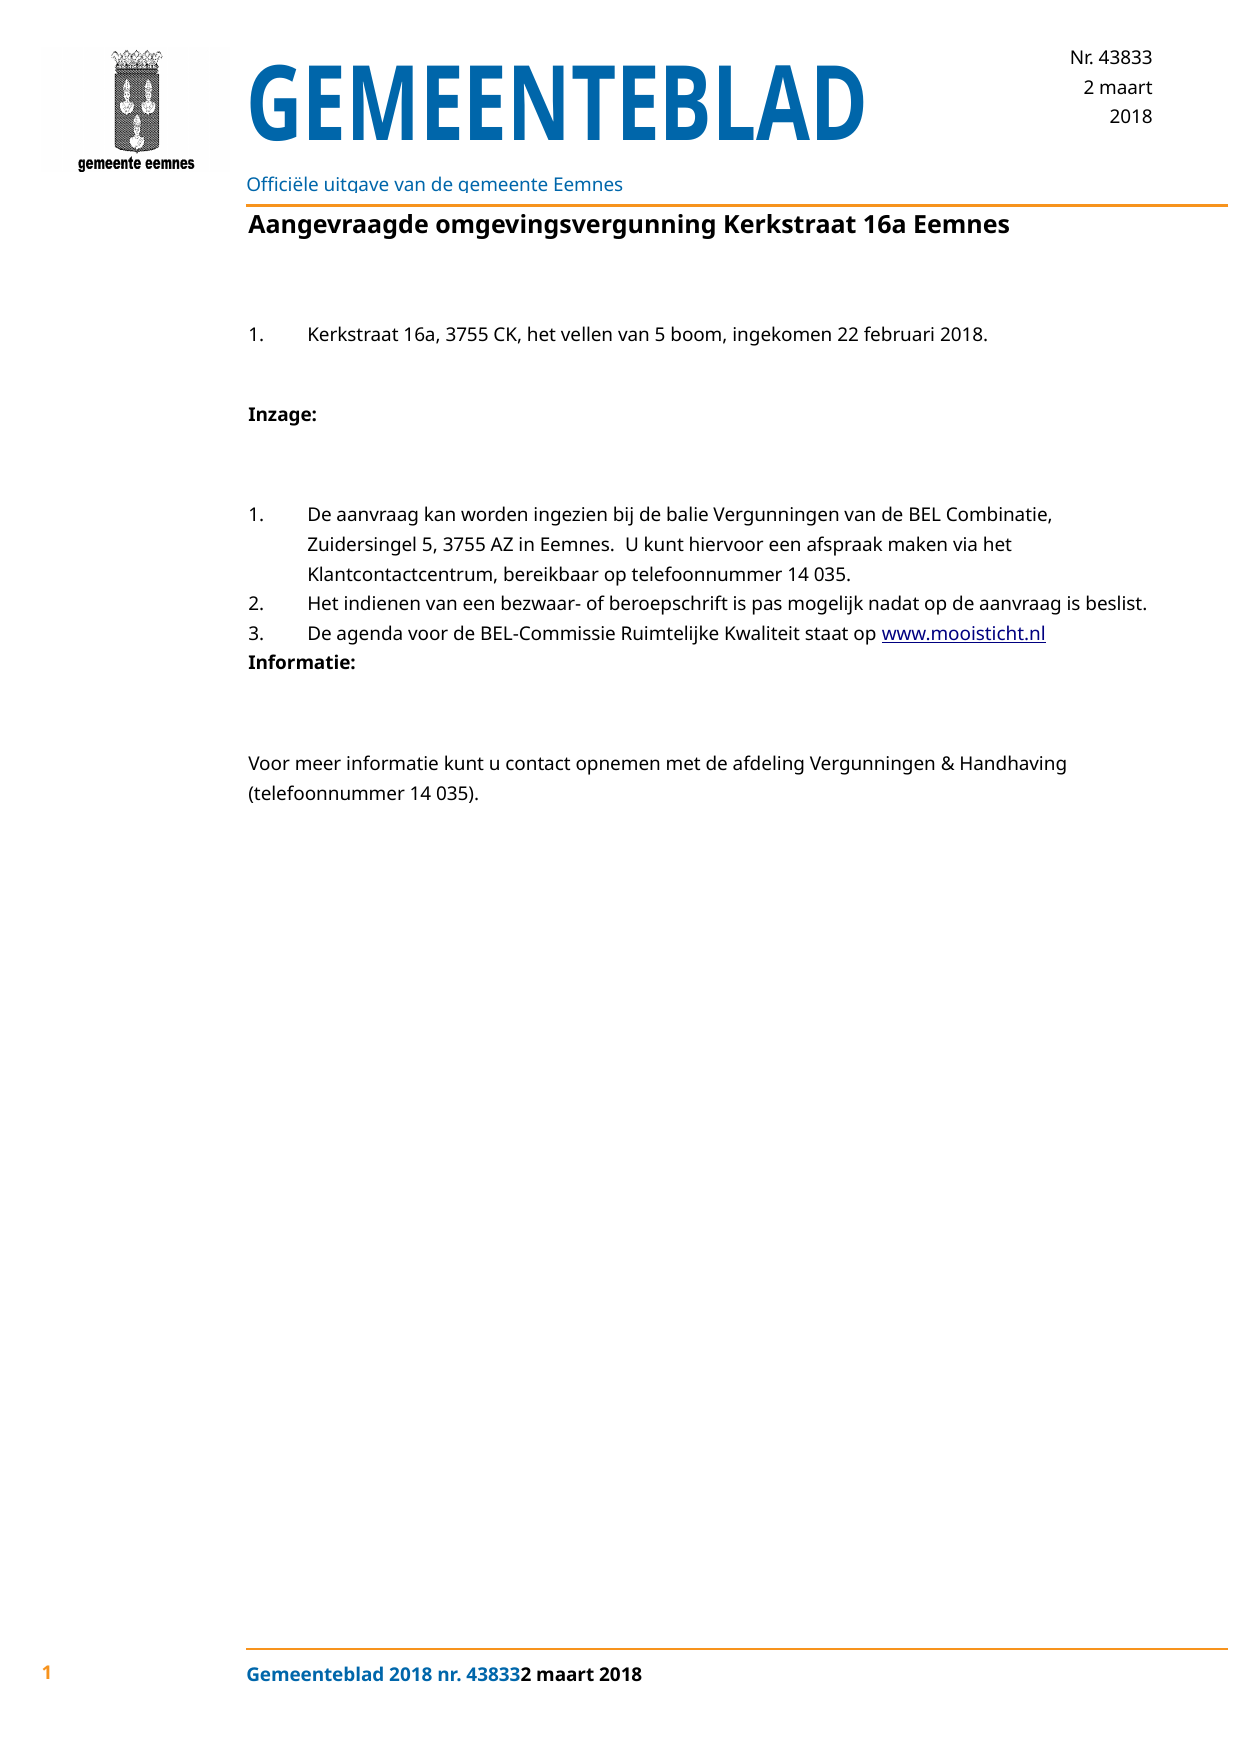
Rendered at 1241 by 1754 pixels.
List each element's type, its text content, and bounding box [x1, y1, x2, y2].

text Inzage: [248, 401, 1152, 426]
text Voor meer informatie kunt u contact opnemen met de afdeling Vergunningen & Handhaving (telefoonnummer 14 035). [248, 750, 1152, 806]
text Aangevraagde omgevingsvergunning Kerkstraat 16a Eemnes [248, 207, 1152, 241]
list Kerkstraat 16a, 3755 CK, het vellen van 5 boom, ingekomen 22 februari 2018. [248, 321, 1152, 346]
list Het indienen van een bezwaar- of beroepschrift is pas mogelijk nadat op de aanvraag is beslist. [248, 590, 1152, 616]
text Informatie: [248, 649, 1152, 675]
list De agenda voor de BEL-Commissie Ruimtelijke Kwaliteit staat op www.mooisticht.nl [248, 620, 1152, 646]
picture [41, 47, 231, 172]
list De aanvraag kan worden ingezien bij de balie Vergunningen van de BEL Combinatie, Zuidersingel 5, 3755 AZ in Eemnes. U kunt hiervoor een afspraak maken via het Klantcontactcentrum, bereikbaar op telefoonnummer 14 035. [248, 502, 1152, 586]
